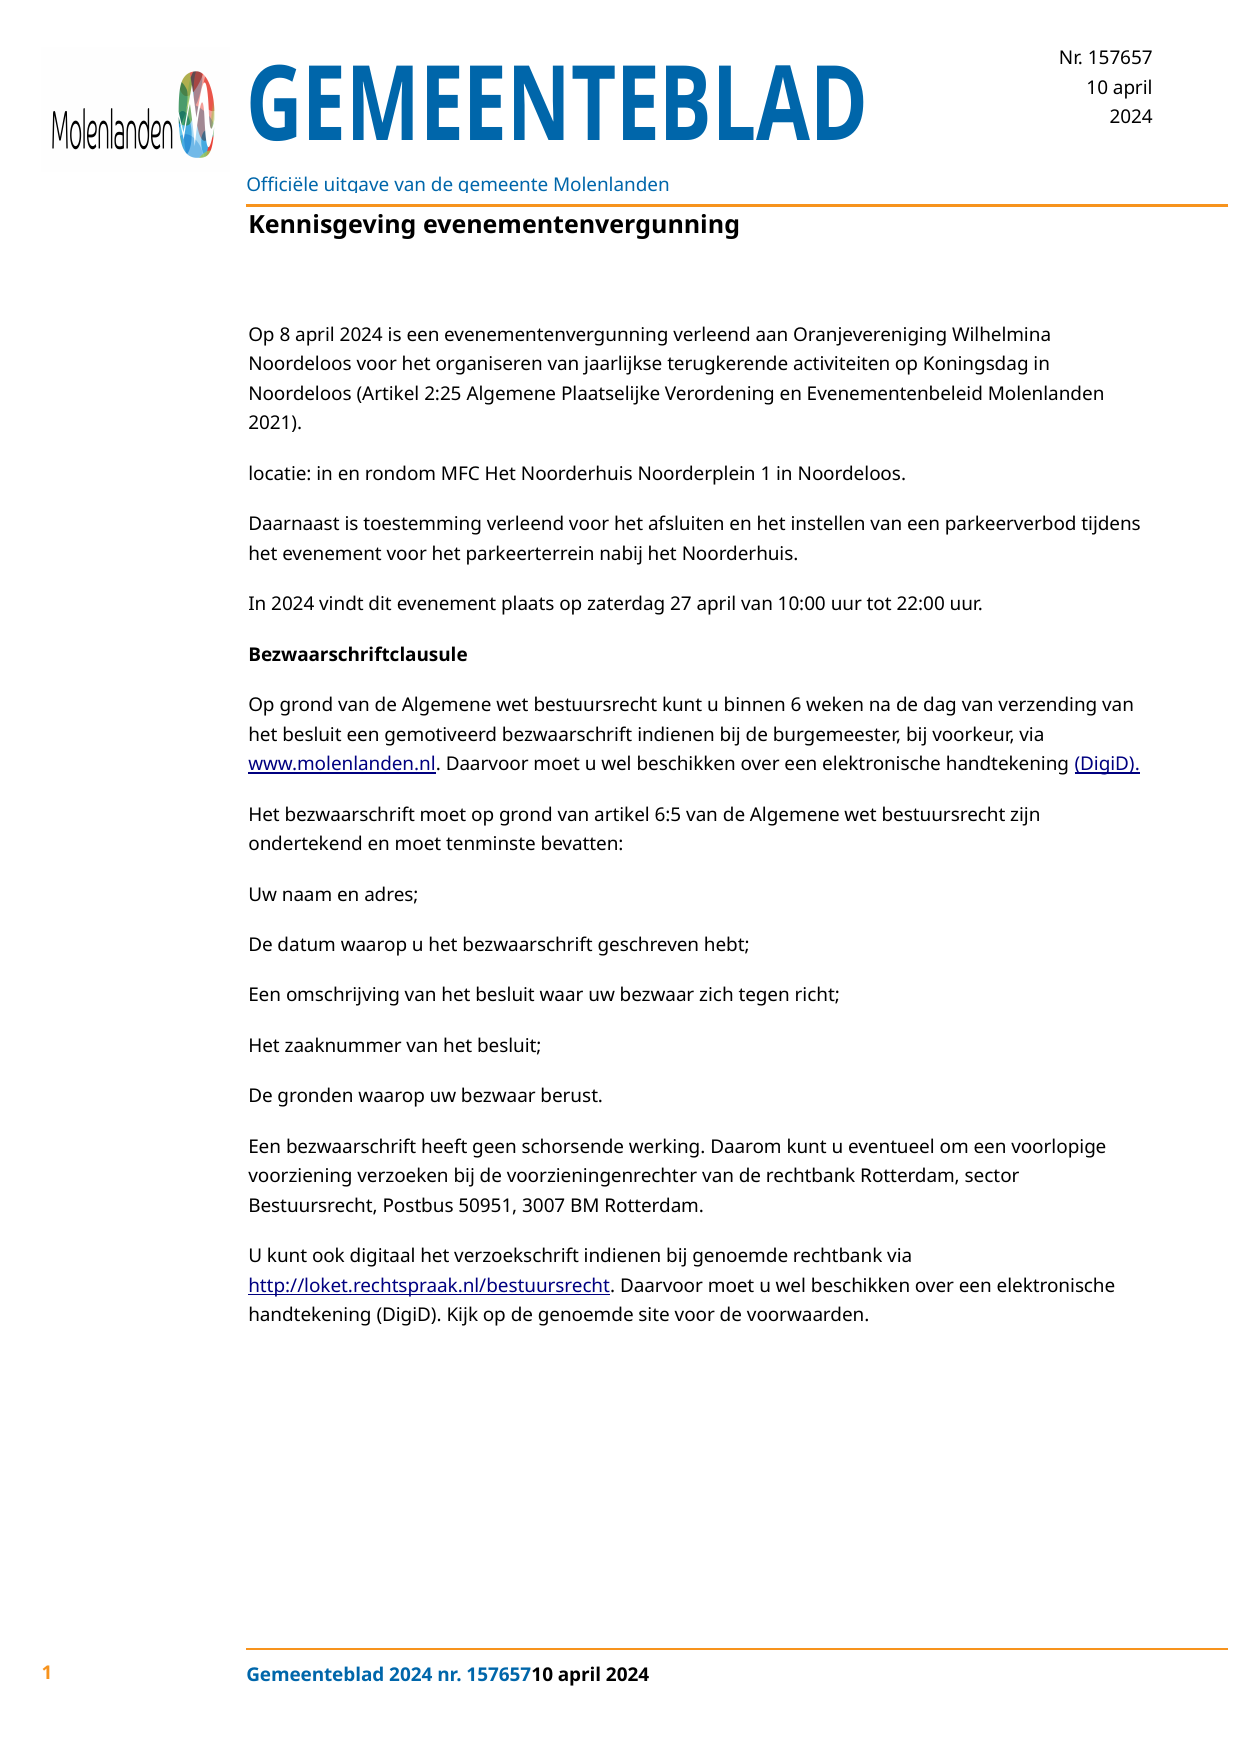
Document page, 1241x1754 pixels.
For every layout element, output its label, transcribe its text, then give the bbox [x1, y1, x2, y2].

text Daarnaast is toestemming verleend voor het afsluiten en het instellen van een parkeerverbod tijdens het evenement voor het parkeerterrein nabij het Noorderhuis. [248, 510, 1152, 566]
text U kunt ook digitaal het verzoekschrift indienen bij genoemde rechtbank via http://loket.rechtspraak.nl/bestuursrecht. Daarvoor moet u wel beschikken over een elektronische handtekening (DigiD). Kijk op de genoemde site voor de voorwaarden. [248, 1242, 1152, 1327]
picture [41, 47, 231, 172]
text Bezwaarschriftclausule [248, 641, 1152, 666]
text Op grond van de Algemene wet bestuursrecht kunt u binnen 6 weken na de dag van verzending van het besluit een gemotiveerd bezwaarschrift indienen bij de burgemeester, bij voorkeur, via www.molenlanden.nl. Daarvoor moet u wel beschikken over een elektronische handtekening (DigiD). [248, 691, 1152, 776]
text De gronden waarop uw bezwaar berust. [248, 1082, 1152, 1108]
text Kennisgeving evenementenvergunning [248, 207, 1152, 241]
text locatie: in en rondom MFC Het Noorderhuis Noorderplein 1 in Noordeloos. [248, 460, 1152, 486]
text Het bezwaarschrift moet op grond van artikel 6:5 van de Algemene wet bestuursrecht zijn ondertekend en moet tenminste bevatten: [248, 801, 1152, 856]
text Het zaaknummer van het besluit; [248, 1032, 1152, 1058]
text De datum waarop u het bezwaarschrift geschreven hebt; [248, 931, 1152, 957]
text In 2024 vindt dit evenement plaats op zaterdag 27 april van 10:00 uur tot 22:00 uur. [248, 590, 1152, 616]
text Een bezwaarschrift heeft geen schorsende werking. Daarom kunt u eventueel om een voorlopige voorziening verzoeken bij de voorzieningenrechter van de rechtbank Rotterdam, sector Bestuursrecht, Postbus 50951, 3007 BM Rotterdam. [248, 1133, 1152, 1218]
text Uw naam en adres; [248, 881, 1152, 906]
text Op 8 april 2024 is een evenementenvergunning verleend aan Oranjevereniging Wilhelmina Noordeloos voor het organiseren van jaarlijkse terugkerende activiteiten op Koningsdag in Noordeloos (Artikel 2:25 Algemene Plaatselijke Verordening en Evenementenbeleid Molenlanden 2021). [248, 321, 1152, 435]
text Een omschrijving van het besluit waar uw bezwaar zich tegen richt; [248, 982, 1152, 1007]
